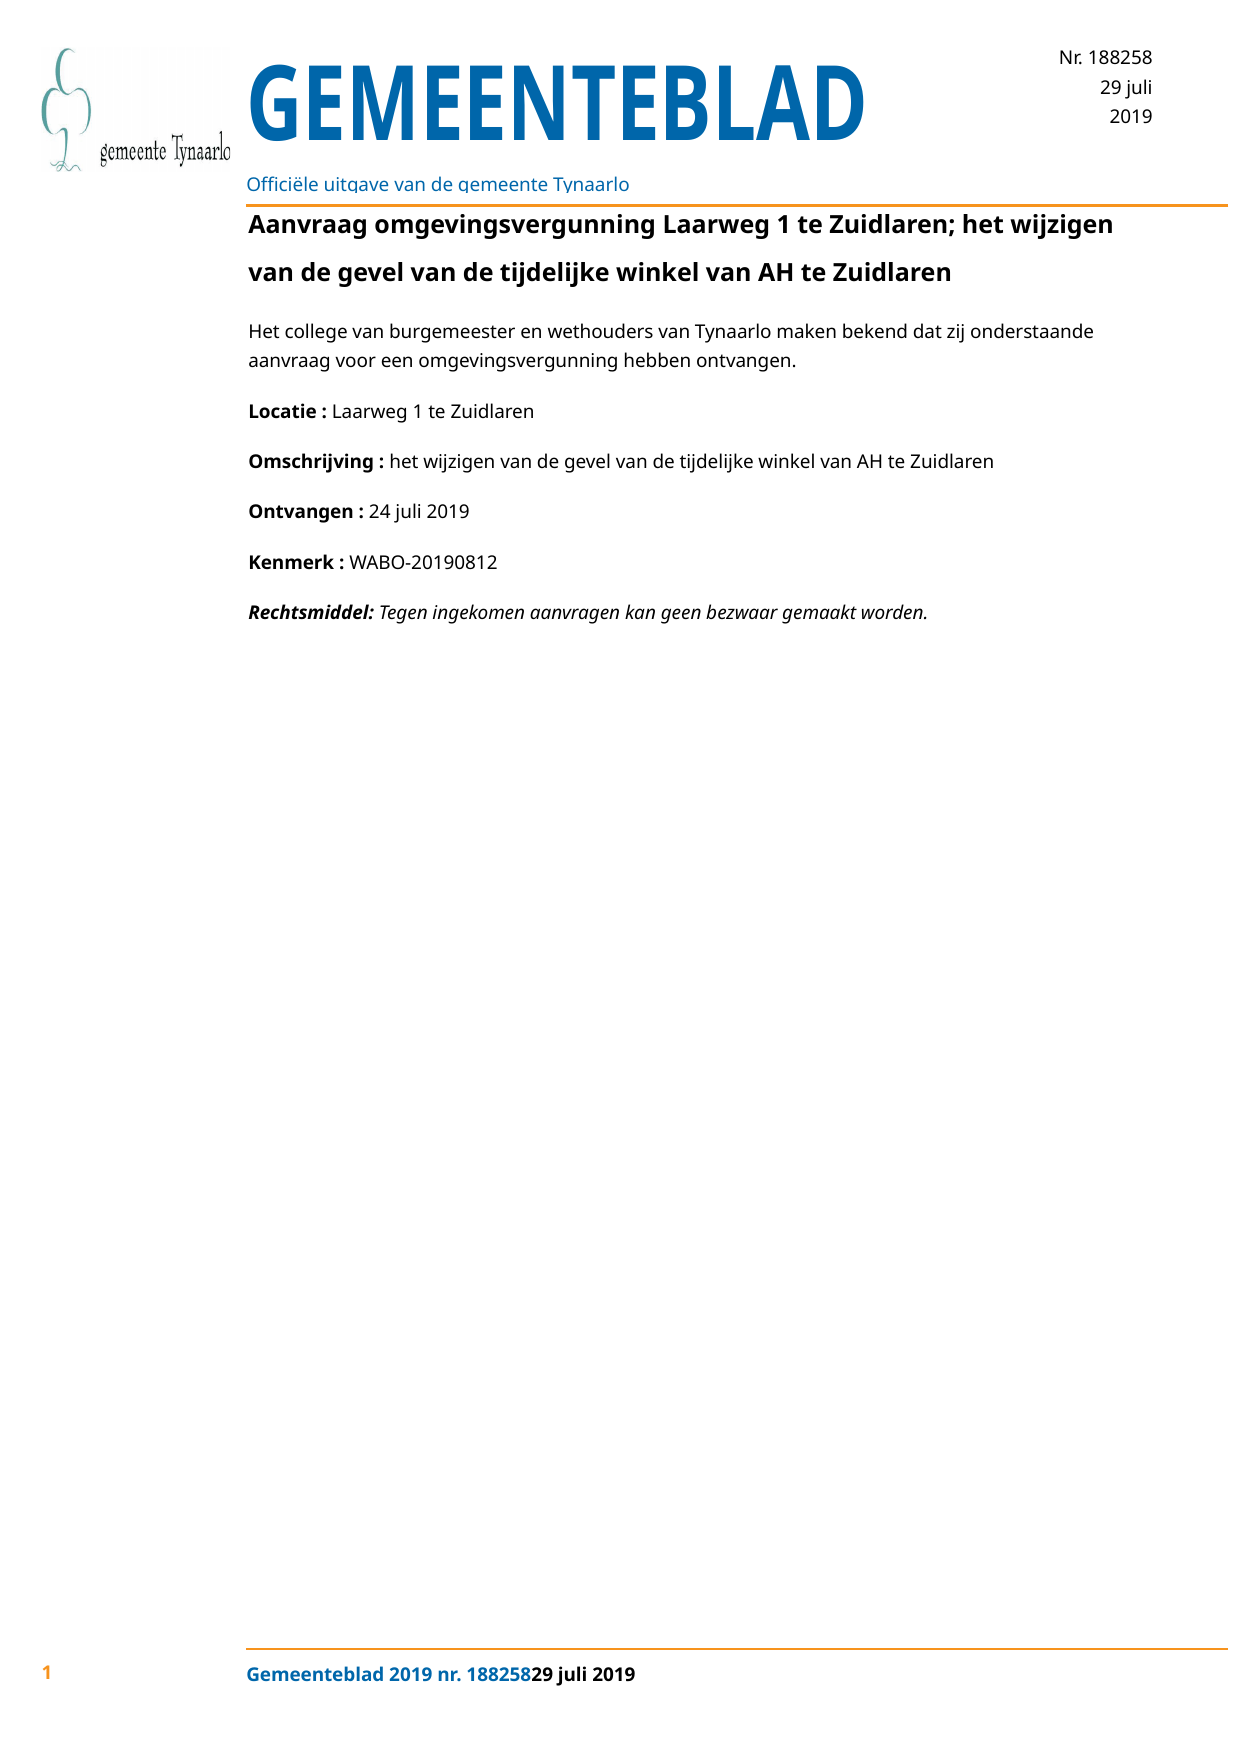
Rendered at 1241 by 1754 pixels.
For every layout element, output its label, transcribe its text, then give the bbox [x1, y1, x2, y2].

text Ontvangen : 24 juli 2019 [248, 499, 1152, 524]
text Kenmerk : WABO-20190812 [248, 549, 1152, 575]
picture [41, 47, 231, 172]
text Aanvraag omgevingsvergunning Laarweg 1 te Zuidlaren; het wijzigen van de gevel van de tijdelijke winkel van AH te Zuidlaren [248, 207, 1152, 288]
text Rechtsmiddel: Tegen ingekomen aanvragen kan geen bezwaar gemaakt worden. [248, 599, 1152, 625]
text Omschrijving : het wijzigen van de gevel van de tijdelijke winkel van AH te Zuidlaren [248, 448, 1152, 474]
text Het college van burgemeester en wethouders van Tynaarlo maken bekend dat zij onderstaande aanvraag voor een omgevingsvergunning hebben ontvangen. [248, 318, 1152, 373]
text Locatie : Laarweg 1 te Zuidlaren [248, 398, 1152, 424]
